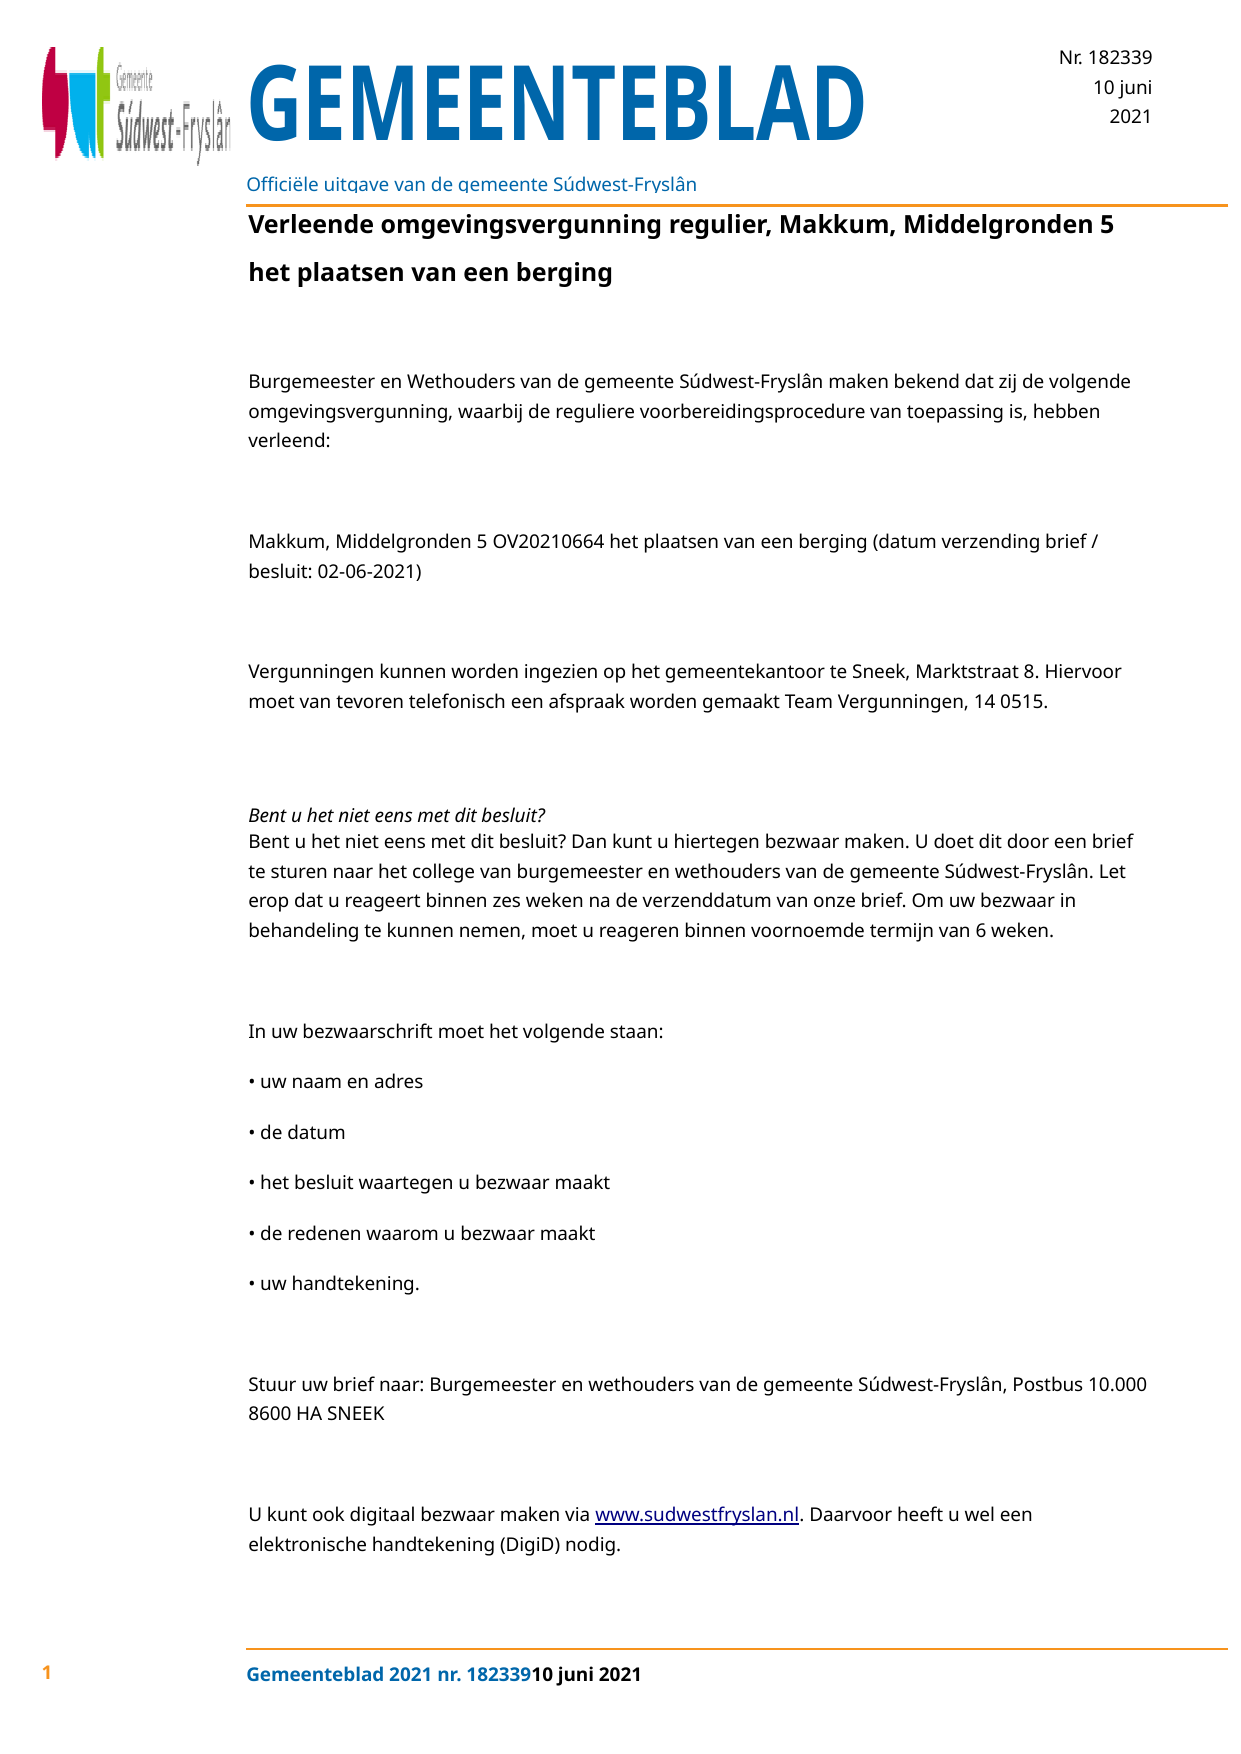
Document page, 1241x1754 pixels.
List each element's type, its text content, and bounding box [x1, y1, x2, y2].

text Burgemeester en Wethouders van de gemeente Súdwest-Fryslân maken bekend dat zij de volgende omgevingsvergunning, waarbij de reguliere voorbereidingsprocedure van toepassing is, hebben verleend: [248, 368, 1152, 453]
text Bent u het niet eens met dit besluit? Dan kunt u hiertegen bezwaar maken. U doet dit door een brief te sturen naar het college van burgemeester en wethouders van de gemeente Súdwest-Fryslân. Let erop dat u reageert binnen zes weken na de verzenddatum van onze brief. Om uw bezwaar in behandeling te kunnen nemen, moet u reageren binnen voornoemde termijn van 6 weken. [248, 828, 1152, 943]
text • het besluit waartegen u bezwaar maakt [248, 1169, 1152, 1195]
text Stuur uw brief naar: Burgemeester en wethouders van de gemeente Súdwest-Fryslân, Postbus 10.000 8600 HA SNEEK [248, 1371, 1152, 1426]
text Makkum, Middelgronden 5 OV20210664 het plaatsen van een berging (datum verzending brief / besluit: 02-06-2021) [248, 528, 1152, 584]
text Bent u het niet eens met dit besluit? [248, 803, 1152, 828]
text Verleende omgevingsvergunning regulier, Makkum, Middelgronden 5 het plaatsen van een berging [248, 207, 1152, 288]
text U kunt ook digitaal bezwaar maken via www.sudwestfryslan.nl. Daarvoor heeft u wel een elektronische handtekening (DigiD) nodig. [248, 1501, 1152, 1557]
text • de datum [248, 1119, 1152, 1144]
text • uw naam en adres [248, 1068, 1152, 1094]
text Vergunningen kunnen worden ingezien op het gemeentekantoor te Sneek, Marktstraat 8. Hiervoor moet van tevoren telefonisch een afspraak worden gemaakt Team Vergunningen, 14 0515. [248, 659, 1152, 714]
text • de redenen waarom u bezwaar maakt [248, 1220, 1152, 1245]
text • uw handtekening. [248, 1270, 1152, 1296]
picture [41, 47, 231, 172]
text In uw bezwaarschrift moet het volgende staan: [248, 1018, 1152, 1044]
